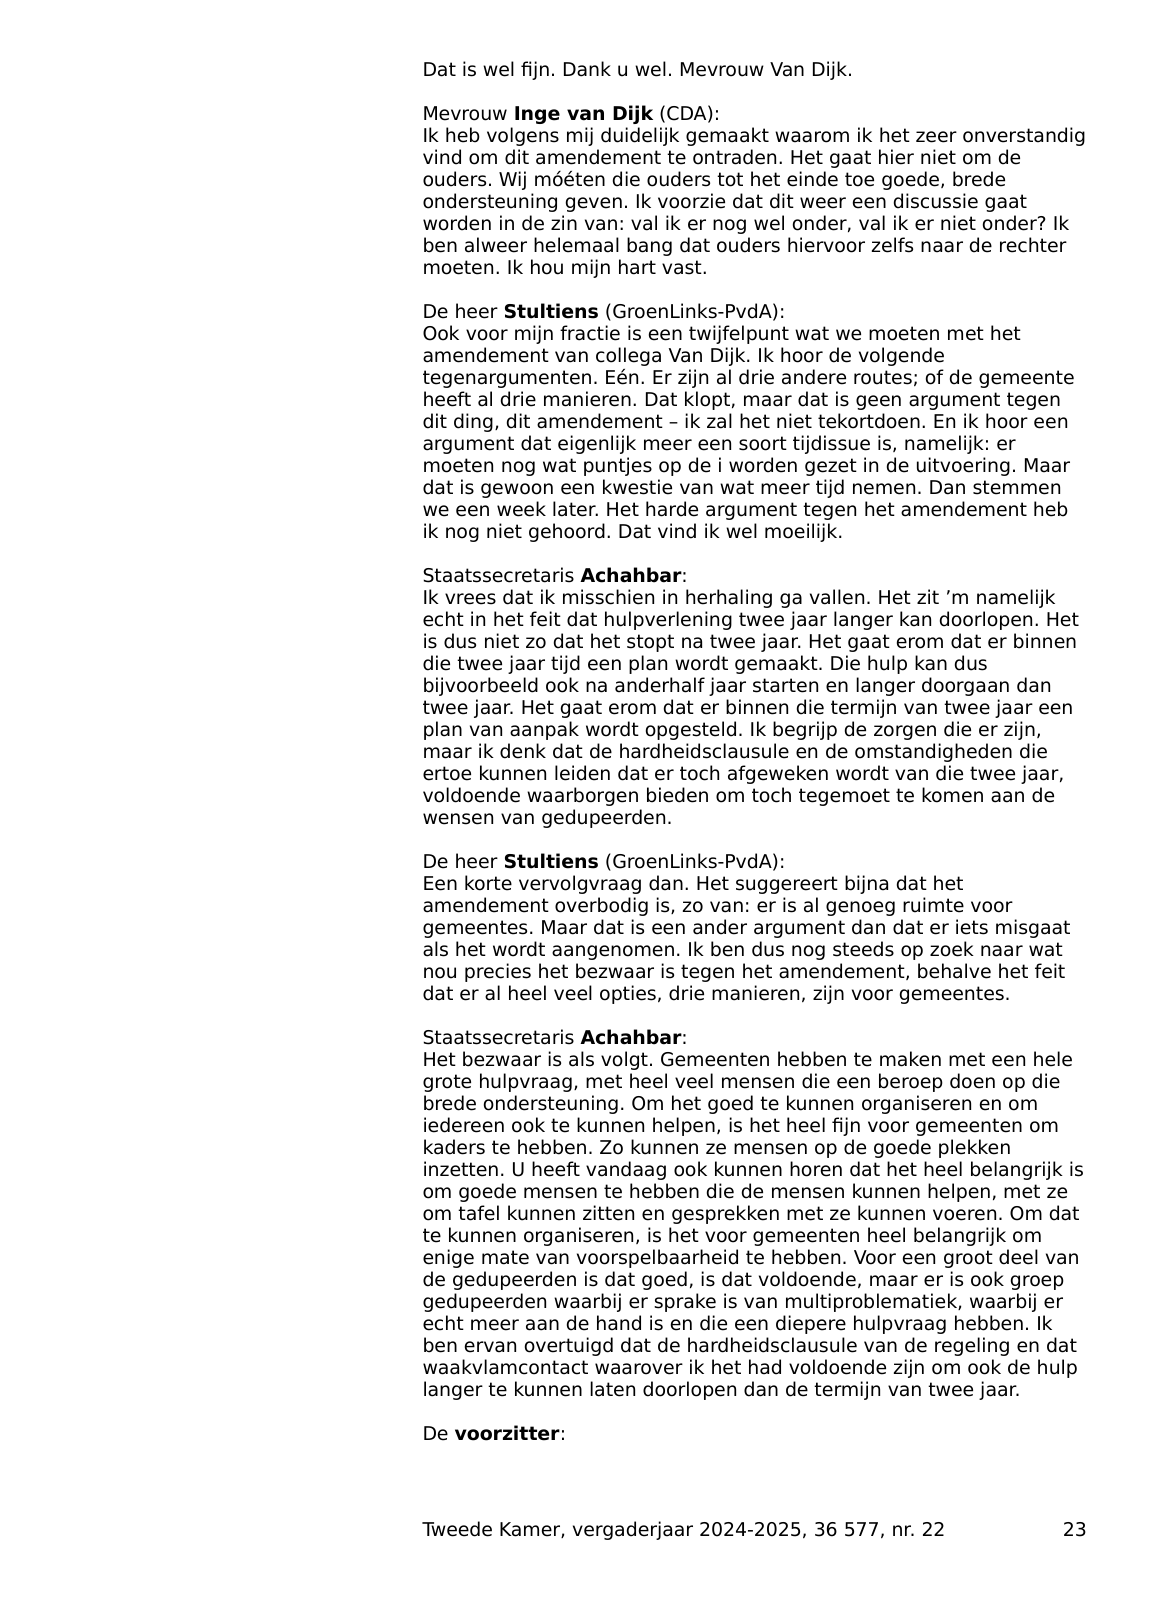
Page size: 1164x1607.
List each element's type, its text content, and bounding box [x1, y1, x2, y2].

text De heer Stultiens (GroenLinks-PvdA): [422, 851, 1087, 873]
text Ik heb volgens mij duidelijk gemaakt waarom ik het zeer onverstandig vind om dit amendement te ontraden. Het gaat hier niet om de ouders. Wij móéten die ouders tot het einde toe goede, brede ondersteuning geven. Ik voorzie dat dit weer een discussie gaat worden in de zin van: val ik er nog wel onder, val ik er niet onder? Ik ben alweer helemaal bang dat ouders hiervoor zelfs naar de rechter moeten. Ik hou mijn hart vast. [422, 125, 1087, 279]
text Ook voor mijn fractie is een twijfelpunt wat we moeten met het amendement van collega Van Dijk. Ik hoor de volgende tegenargumenten. Eén. Er zijn al drie andere routes; of de gemeente heeft al drie manieren. Dat klopt, maar dat is geen argument tegen dit ding, dit amendement – ik zal het niet tekortdoen. En ik hoor een argument dat eigenlijk meer een soort tijdissue is, namelijk: er moeten nog wat puntjes op de i worden gezet in de uitvoering. Maar dat is gewoon een kwestie van wat meer tijd nemen. Dan stemmen we een week later. Het harde argument tegen het amendement heb ik nog niet gehoord. Dat vind ik wel moeilijk. [422, 323, 1087, 543]
text Staatssecretaris Achahbar: [422, 1027, 1087, 1049]
text Een korte vervolgvraag dan. Het suggereert bijna dat het amendement overbodig is, zo van: er is al genoeg ruimte voor gemeentes. Maar dat is een ander argument dan dat er iets misgaat als het wordt aangenomen. Ik ben dus nog steeds op zoek naar wat nou precies het bezwaar is tegen het amendement, behalve het feit dat er al heel veel opties, drie manieren, zijn voor gemeentes. [422, 873, 1087, 1005]
text De voorzitter: [422, 1423, 1087, 1445]
text Dat is wel fijn. Dank u wel. Mevrouw Van Dijk. [422, 59, 1087, 81]
text Het bezwaar is als volgt. Gemeenten hebben te maken met een hele grote hulpvraag, met heel veel mensen die een beroep doen op die brede ondersteuning. Om het goed te kunnen organiseren en om iedereen ook te kunnen helpen, is het heel fijn voor gemeenten om kaders te hebben. Zo kunnen ze mensen op de goede plekken inzetten. U heeft vandaag ook kunnen horen dat het heel belangrijk is om goede mensen te hebben die de mensen kunnen helpen, met ze om tafel kunnen zitten en gesprekken met ze kunnen voeren. Om dat te kunnen organiseren, is het voor gemeenten heel belangrijk om enige mate van voorspelbaarheid te hebben. Voor een groot deel van de gedupeerden is dat goed, is dat voldoende, maar er is ook groep gedupeerden waarbij er sprake is van multiproblematiek, waarbij er echt meer aan de hand is en die een diepere hulpvraag hebben. Ik ben ervan overtuigd dat de hardheidsclausule van de regeling en dat waakvlamcontact waarover ik het had voldoende zijn om ook de hulp langer te kunnen laten doorlopen dan de termijn van twee jaar. [422, 1049, 1087, 1401]
text Mevrouw Inge van Dijk (CDA): [422, 103, 1087, 125]
text Staatssecretaris Achahbar: [422, 565, 1087, 587]
text De heer Stultiens (GroenLinks-PvdA): [422, 301, 1087, 323]
text Ik vrees dat ik misschien in herhaling ga vallen. Het zit ’m namelijk echt in het feit dat hulpverlening twee jaar langer kan doorlopen. Het is dus niet zo dat het stopt na twee jaar. Het gaat erom dat er binnen die twee jaar tijd een plan wordt gemaakt. Die hulp kan dus bijvoorbeeld ook na anderhalf jaar starten en langer doorgaan dan twee jaar. Het gaat erom dat er binnen die termijn van twee jaar een plan van aanpak wordt opgesteld. Ik begrijp de zorgen die er zijn, maar ik denk dat de hardheidsclausule en de omstandigheden die ertoe kunnen leiden dat er toch afgeweken wordt van die twee jaar, voldoende waarborgen bieden om toch tegemoet te komen aan de wensen van gedupeerden. [422, 587, 1087, 829]
